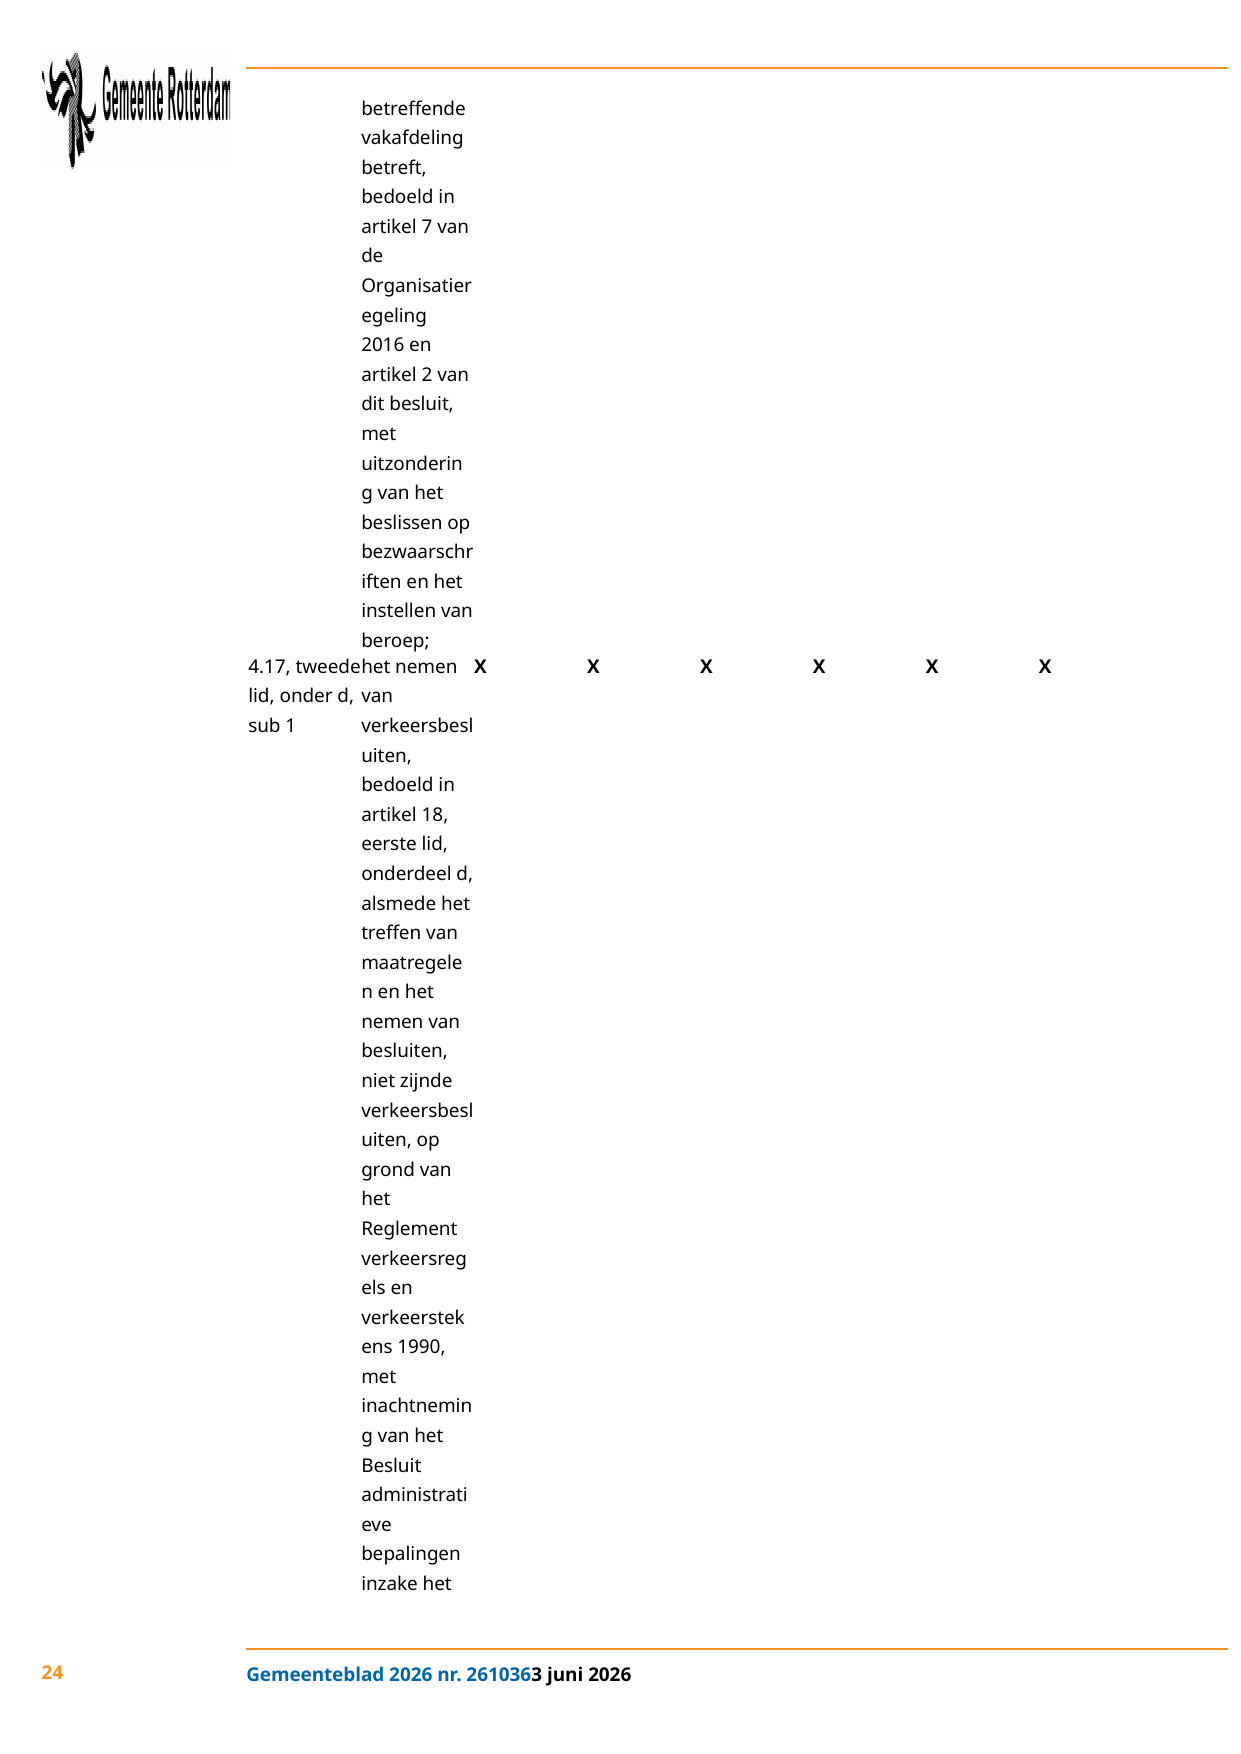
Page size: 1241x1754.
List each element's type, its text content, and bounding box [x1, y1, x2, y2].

table_cell betreffende vakafdeling betreft, bedoeld in artikel 7 van de Organisatieregeling 2016 en artikel 2 van dit besluit, met uitzondering van het beslissen op bezwaarschriften en het instellen van beroep; [361, 95, 474, 653]
table_cell [813, 95, 926, 653]
table_cell [1039, 95, 1152, 653]
table_cell X [1039, 653, 1152, 1596]
table_cell [474, 95, 587, 653]
table_cell X [926, 653, 1038, 1596]
table_cell X [474, 653, 587, 1596]
table_cell [926, 95, 1038, 653]
picture [41, 47, 231, 172]
table_cell X [587, 653, 700, 1596]
table_cell X [813, 653, 926, 1596]
table_cell [248, 95, 361, 653]
table_cell het nemen van verkeersbesluiten, bedoeld in artikel 18, eerste lid, onderdeel d, alsmede het treffen van maatregelen en het nemen van besluiten, niet zijnde verkeersbesluiten, op grond van het Reglement verkeersregels en verkeerstekens 1990, met inachtneming van het Besluit administratieve bepalingen inzake het [361, 653, 474, 1596]
table_cell 4.17, tweede lid, onder d, sub 1 [248, 653, 361, 1596]
table_cell [700, 95, 813, 653]
table_cell [587, 95, 700, 653]
table_cell X [700, 653, 813, 1596]
